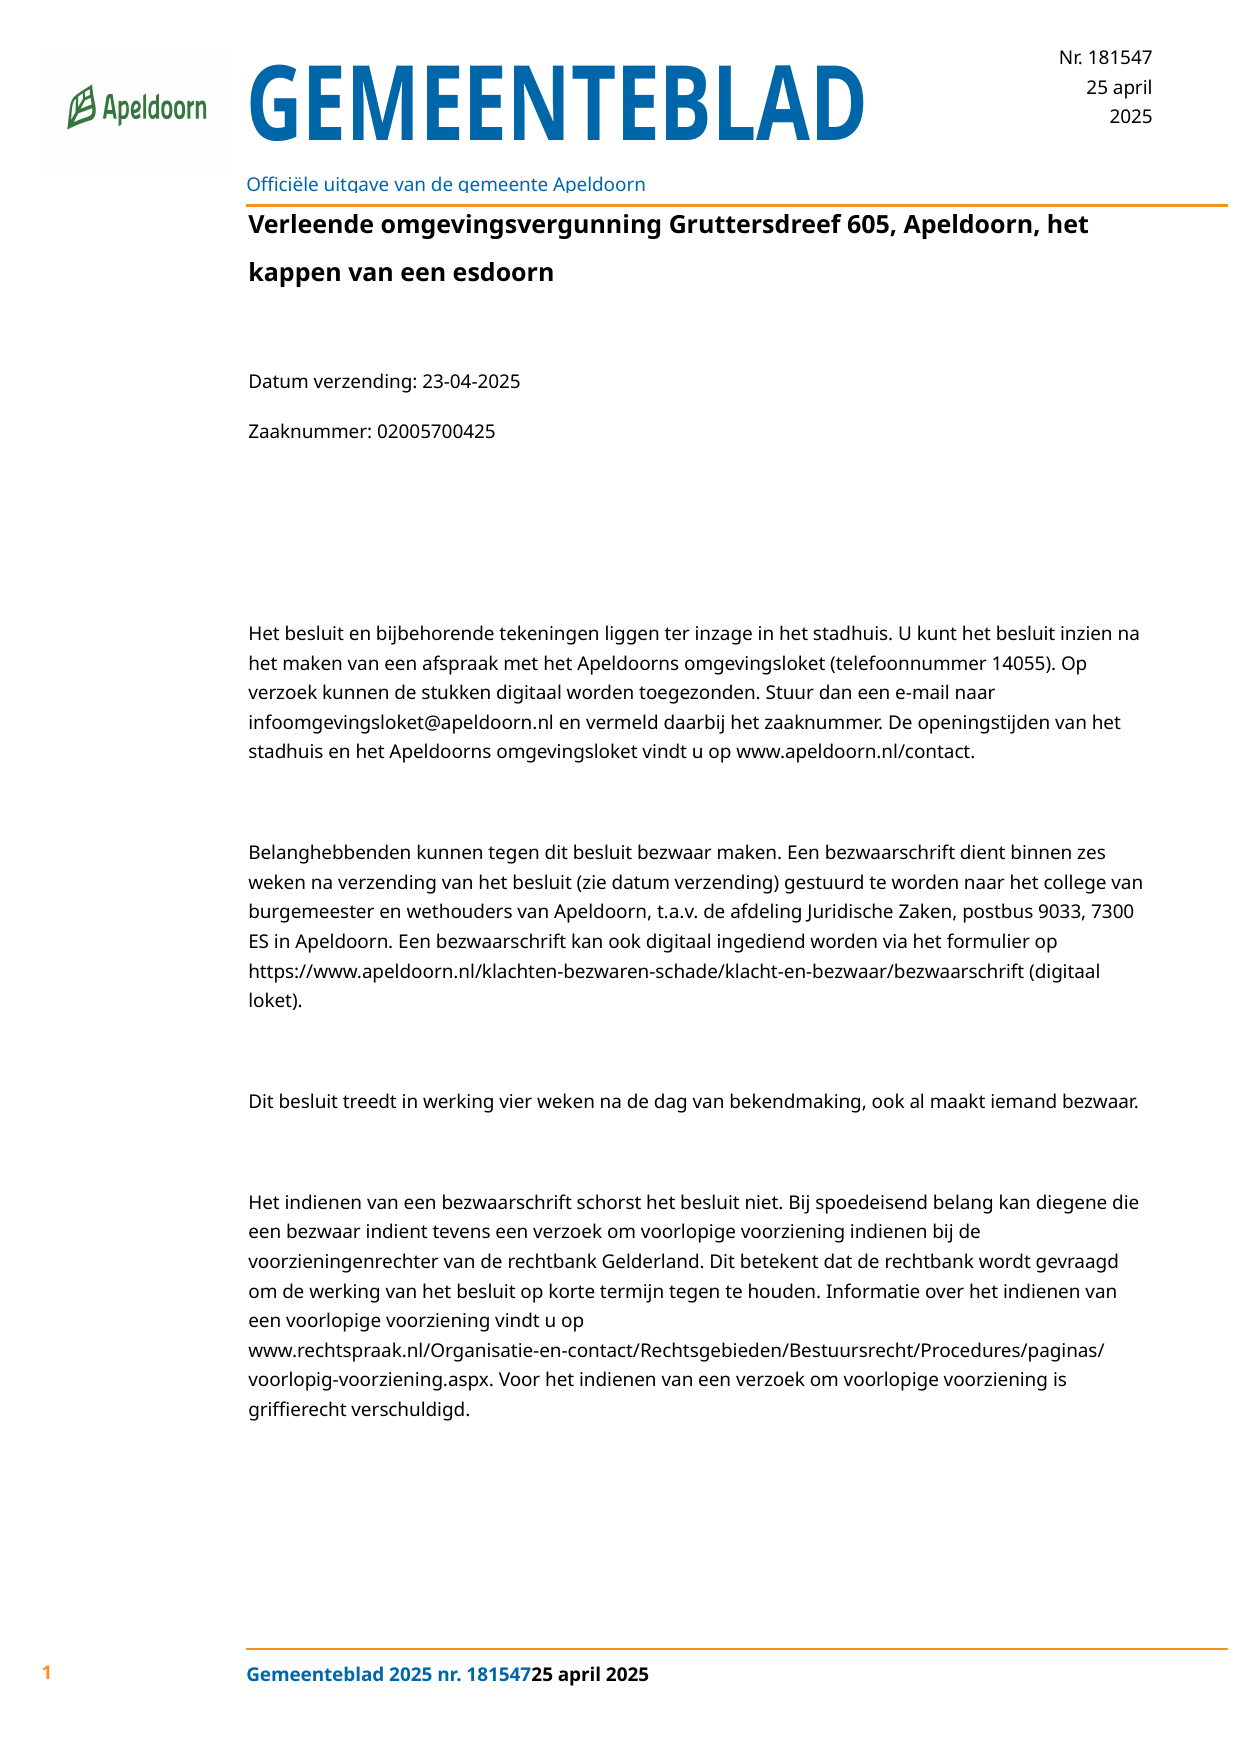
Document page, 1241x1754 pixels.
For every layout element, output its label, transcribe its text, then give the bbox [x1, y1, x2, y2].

picture [41, 47, 231, 172]
text Belanghebbenden kunnen tegen dit besluit bezwaar maken. Een bezwaarschrift dient binnen zes weken na verzending van het besluit (zie datum verzending) gestuurd te worden naar het college van burgemeester en wethouders van Apeldoorn, t.a.v. de afdeling Juridische Zaken, postbus 9033, 7300 ES in Apeldoorn. Een bezwaarschrift kan ook digitaal ingediend worden via het formulier op https://www.apeldoorn.nl/klachten-bezwaren-schade/klacht-en-bezwaar/bezwaarschrift (digitaal loket). [248, 839, 1152, 1013]
text Het besluit en bijbehorende tekeningen liggen ter inzage in het stadhuis. U kunt het besluit inzien na het maken van een afspraak met het Apeldoorns omgevingsloket (telefoonnummer 14055). Op verzoek kunnen de stukken digitaal worden toegezonden. Stuur dan een e-mail naar infoomgevingsloket@apeldoorn.nl en vermeld daarbij het zaaknummer. De openingstijden van het stadhuis en het Apeldoorns omgevingsloket vindt u op www.apeldoorn.nl/contact. [248, 620, 1152, 764]
text Verleende omgevingsvergunning Gruttersdreef 605, Apeldoorn, het kappen van een esdoorn [248, 207, 1152, 288]
text Zaaknummer: 02005700425 [248, 419, 1152, 444]
text Dit besluit treedt in werking vier weken na de dag van bekendmaking, ook al maakt iemand bezwaar. [248, 1088, 1152, 1114]
text Het indienen van een bezwaarschrift schorst het besluit niet. Bij spoedeisend belang kan diegene die een bezwaar indient tevens een verzoek om voorlopige voorziening indienen bij de voorzieningenrechter van de rechtbank Gelderland. Dit betekent dat de rechtbank wordt gevraagd om de werking van het besluit op korte termijn tegen te houden. Informatie over het indienen van een voorlopige voorziening vindt u op www.rechtspraak.nl/Organisatie-en-contact/Rechtsgebieden/Bestuursrecht/Procedures/paginas/voorlopig-voorziening.aspx. Voor het indienen van een verzoek om voorlopige voorziening is griffierecht verschuldigd. [248, 1189, 1152, 1422]
text Datum verzending: 23-04-2025 [248, 368, 1152, 394]
